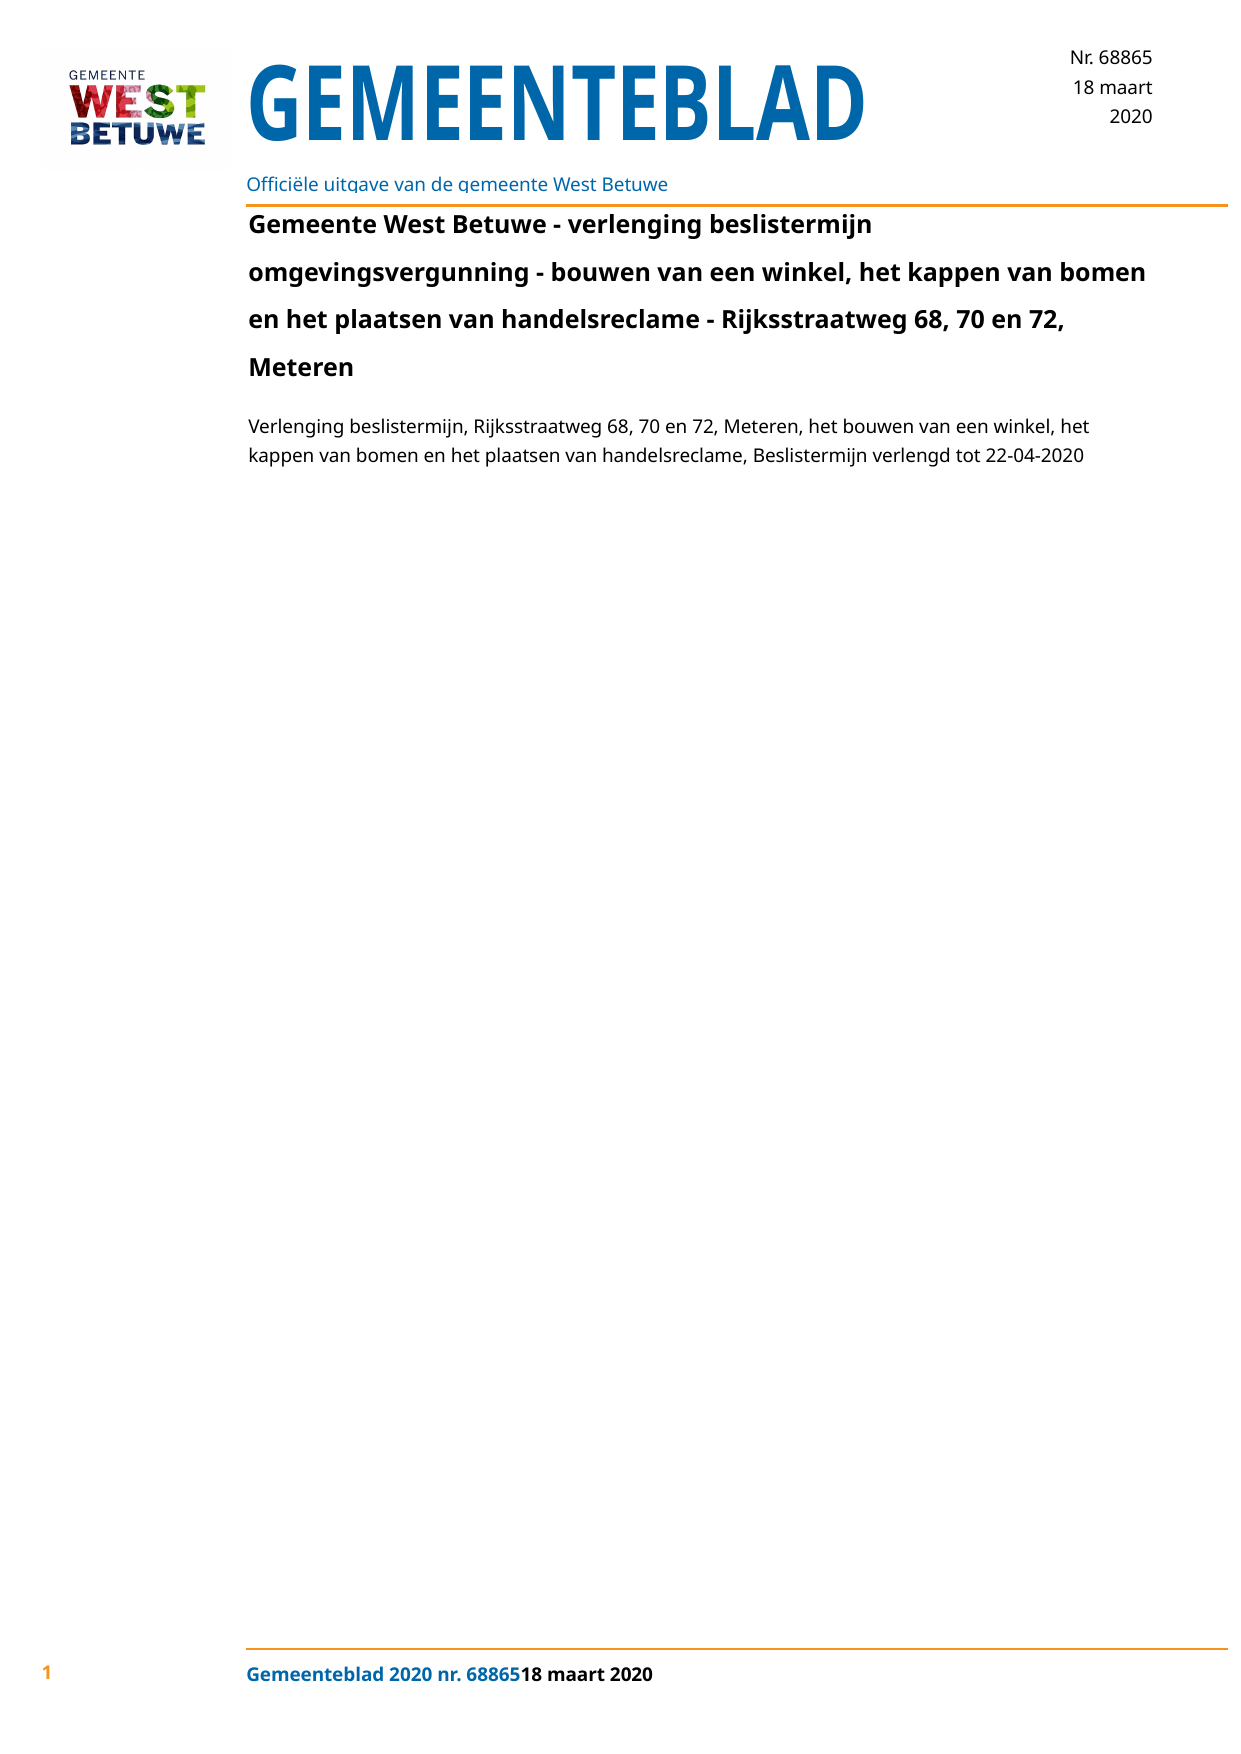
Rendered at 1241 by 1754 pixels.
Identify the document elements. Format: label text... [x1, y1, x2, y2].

text Verlenging beslistermijn, Rijksstraatweg 68, 70 en 72, Meteren, het bouwen van een winkel, het kappen van bomen en het plaatsen van handelsreclame, Beslistermijn verlengd tot 22-04-2020 [248, 413, 1152, 468]
picture [41, 47, 231, 172]
text Gemeente West Betuwe - verlenging beslistermijn omgevingsvergunning - bouwen van een winkel, het kappen van bomen en het plaatsen van handelsreclame - Rijksstraatweg 68, 70 en 72, Meteren [248, 207, 1152, 384]
